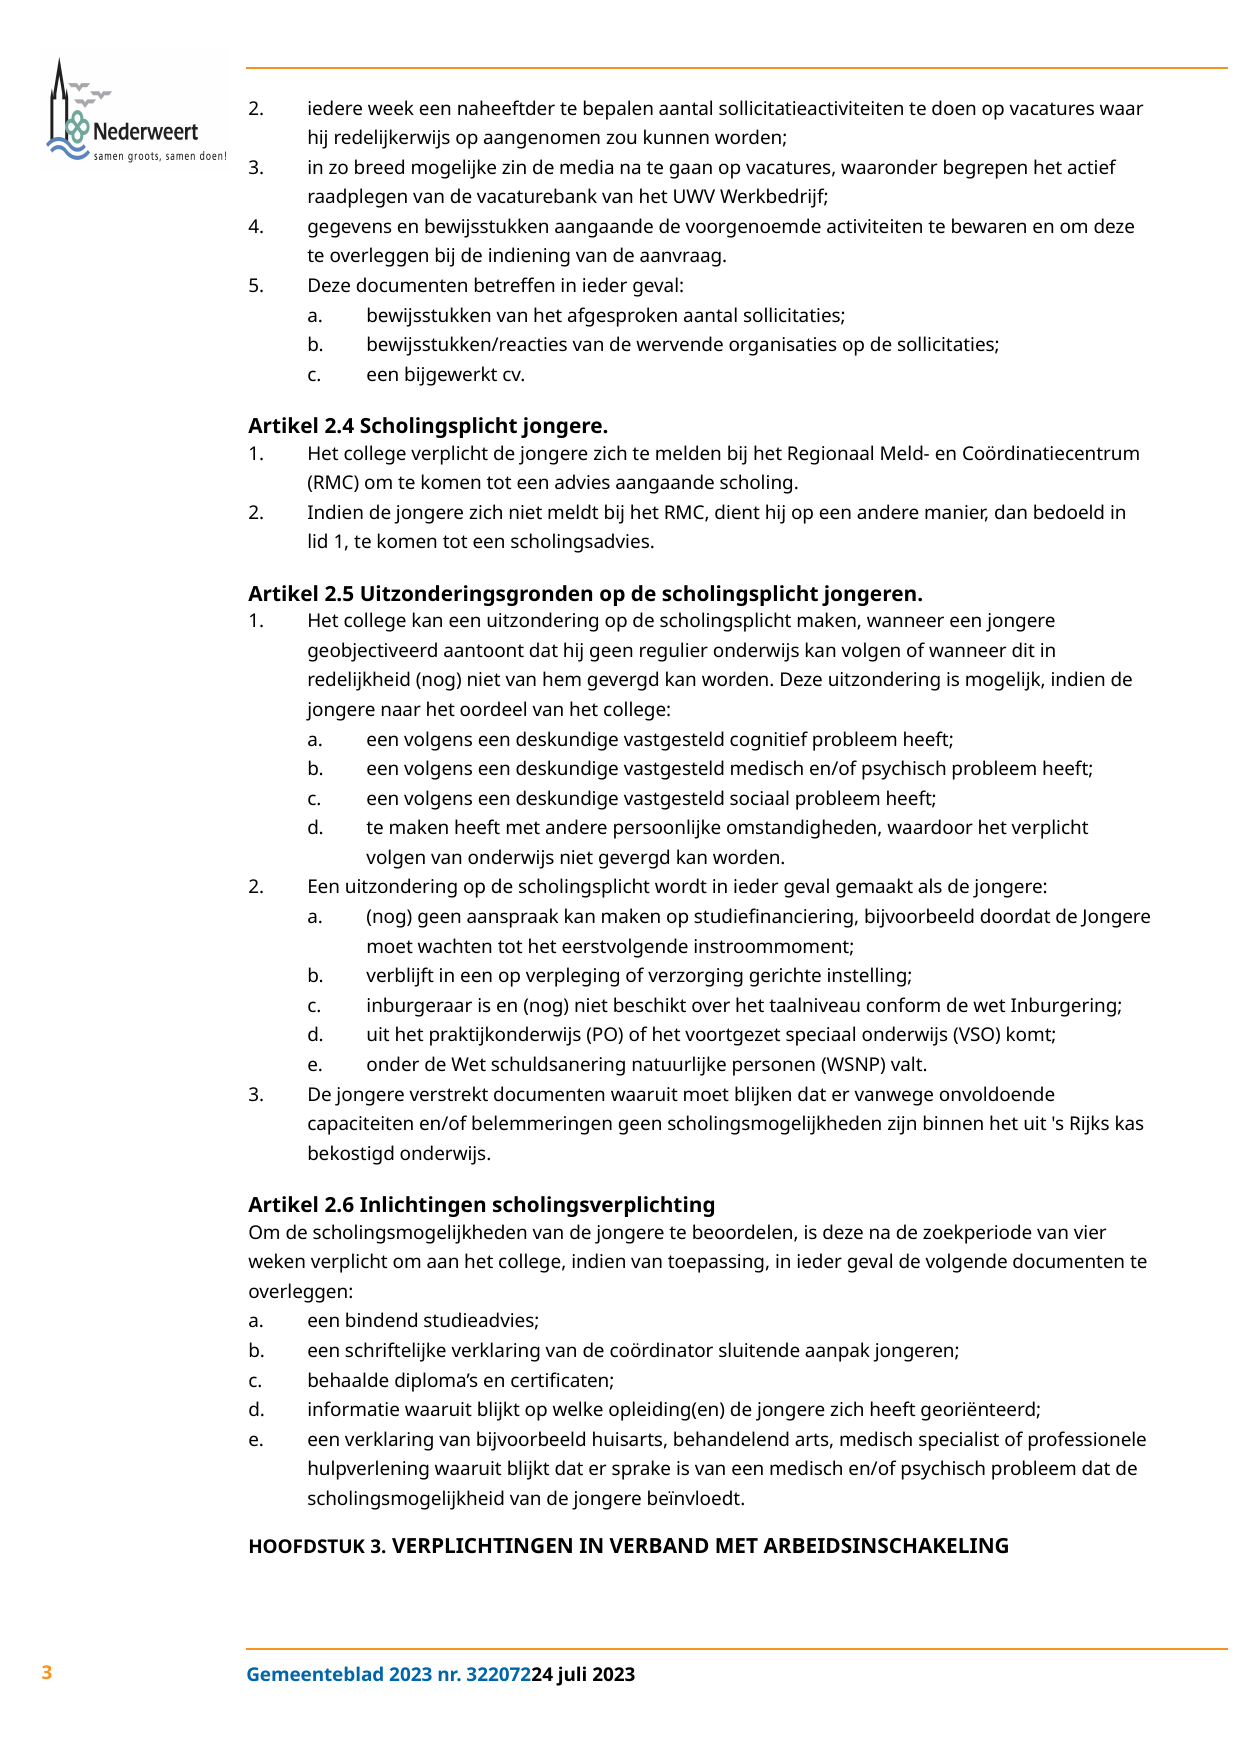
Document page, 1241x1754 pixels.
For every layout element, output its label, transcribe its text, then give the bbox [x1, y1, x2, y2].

text Artikel 2.4 Scholingsplicht jongere. [248, 411, 1152, 440]
text Artikel 2.5 Uitzonderingsgronden op de scholingsplicht jongeren. [248, 579, 1152, 607]
list Het college verplicht de jongere zich te melden bij het Regionaal Meld- en Coördinatiecentrum (RMC) om te komen tot een advies aangaande scholing. [248, 440, 1152, 495]
list (nog) geen aanspraak kan maken op studiefinanciering, bijvoorbeeld doordat de Jongere moet wachten tot het eerstvolgende instroommoment; [307, 903, 1152, 959]
list gegevens en bewijsstukken aangaande de voorgenoemde activiteiten te bewaren en om deze te overleggen bij de indiening van de aanvraag. [248, 213, 1152, 268]
list een volgens een deskundige vastgesteld medisch en/of psychisch probleem heeft; [307, 755, 1152, 781]
list iedere week een naheeftder te bepalen aantal sollicitatieactiviteiten te doen op vacatures waar hij redelijkerwijs op aangenomen zou kunnen worden; [248, 95, 1152, 150]
picture [41, 47, 231, 172]
list een bindend studieadvies; [248, 1308, 1152, 1333]
list een verklaring van bijvoorbeeld huisarts, behandelend arts, medisch specialist of professionele hulpverlening waaruit blijkt dat er sprake is van een medisch en/of psychisch probleem dat de scholingsmogelijkheid van de jongere beïnvloedt. [248, 1426, 1152, 1511]
list onder de Wet schuldsanering natuurlijke personen (WSNP) valt. [307, 1051, 1152, 1077]
text HOOFDSTUK 3. VERPLICHTINGEN IN VERBAND MET ARBEIDSINSCHAKELING [248, 1531, 1152, 1559]
list Deze documenten betreffen in ieder geval: [248, 272, 1152, 298]
list informatie waaruit blijkt op welke opleiding(en) de jongere zich heeft georiënteerd; [248, 1396, 1152, 1422]
list te maken heeft met andere persoonlijke omstandigheden, waardoor het verplicht volgen van onderwijs niet gevergd kan worden. [307, 814, 1152, 870]
list behaalde diploma’s en certificaten; [248, 1367, 1152, 1392]
list een schriftelijke verklaring van de coördinator sluitende aanpak jongeren; [248, 1337, 1152, 1363]
list een volgens een deskundige vastgesteld sociaal probleem heeft; [307, 785, 1152, 811]
list bewijsstukken/reacties van de wervende organisaties op de sollicitaties; [307, 331, 1152, 357]
list in zo breed mogelijke zin de media na te gaan op vacatures, waaronder begrepen het actief raadplegen van de vacaturebank van het UWV Werkbedrijf; [248, 154, 1152, 209]
list Indien de jongere zich niet meldt bij het RMC, dient hij op een andere manier, dan bedoeld in lid 1, te komen tot een scholingsadvies. [248, 499, 1152, 554]
list bewijsstukken van het afgesproken aantal sollicitaties; [307, 302, 1152, 328]
list uit het praktijkonderwijs (PO) of het voortgezet speciaal onderwijs (VSO) komt; [307, 1022, 1152, 1047]
text Om de scholingsmogelijkheden van de jongere te beoordelen, is deze na de zoekperiode van vier weken verplicht om aan het college, indien van toepassing, in ieder geval de volgende documenten te overleggen: [248, 1219, 1152, 1304]
list Het college kan een uitzondering op de scholingsplicht maken, wanneer een jongere geobjectiveerd aantoont dat hij geen regulier onderwijs kan volgen of wanneer dit in redelijkheid (nog) niet van hem gevergd kan worden. Deze uitzondering is mogelijk, indien de jongere naar het oordeel van het college: [248, 607, 1152, 722]
list Een uitzondering op de scholingsplicht wordt in ieder geval gemaakt als de jongere: [248, 874, 1152, 899]
list verblijft in een op verpleging of verzorging gerichte instelling; [307, 962, 1152, 988]
list een bijgewerkt cv. [307, 361, 1152, 387]
text Artikel 2.6 Inlichtingen scholingsverplichting [248, 1190, 1152, 1219]
list inburgeraar is en (nog) niet beschikt over het taalniveau conform de wet Inburgering; [307, 992, 1152, 1018]
list De jongere verstrekt documenten waaruit moet blijken dat er vanwege onvoldoende capaciteiten en/of belemmeringen geen scholingsmogelijkheden zijn binnen het uit 's Rijks kas bekostigd onderwijs. [248, 1081, 1152, 1166]
list een volgens een deskundige vastgesteld cognitief probleem heeft; [307, 726, 1152, 752]
